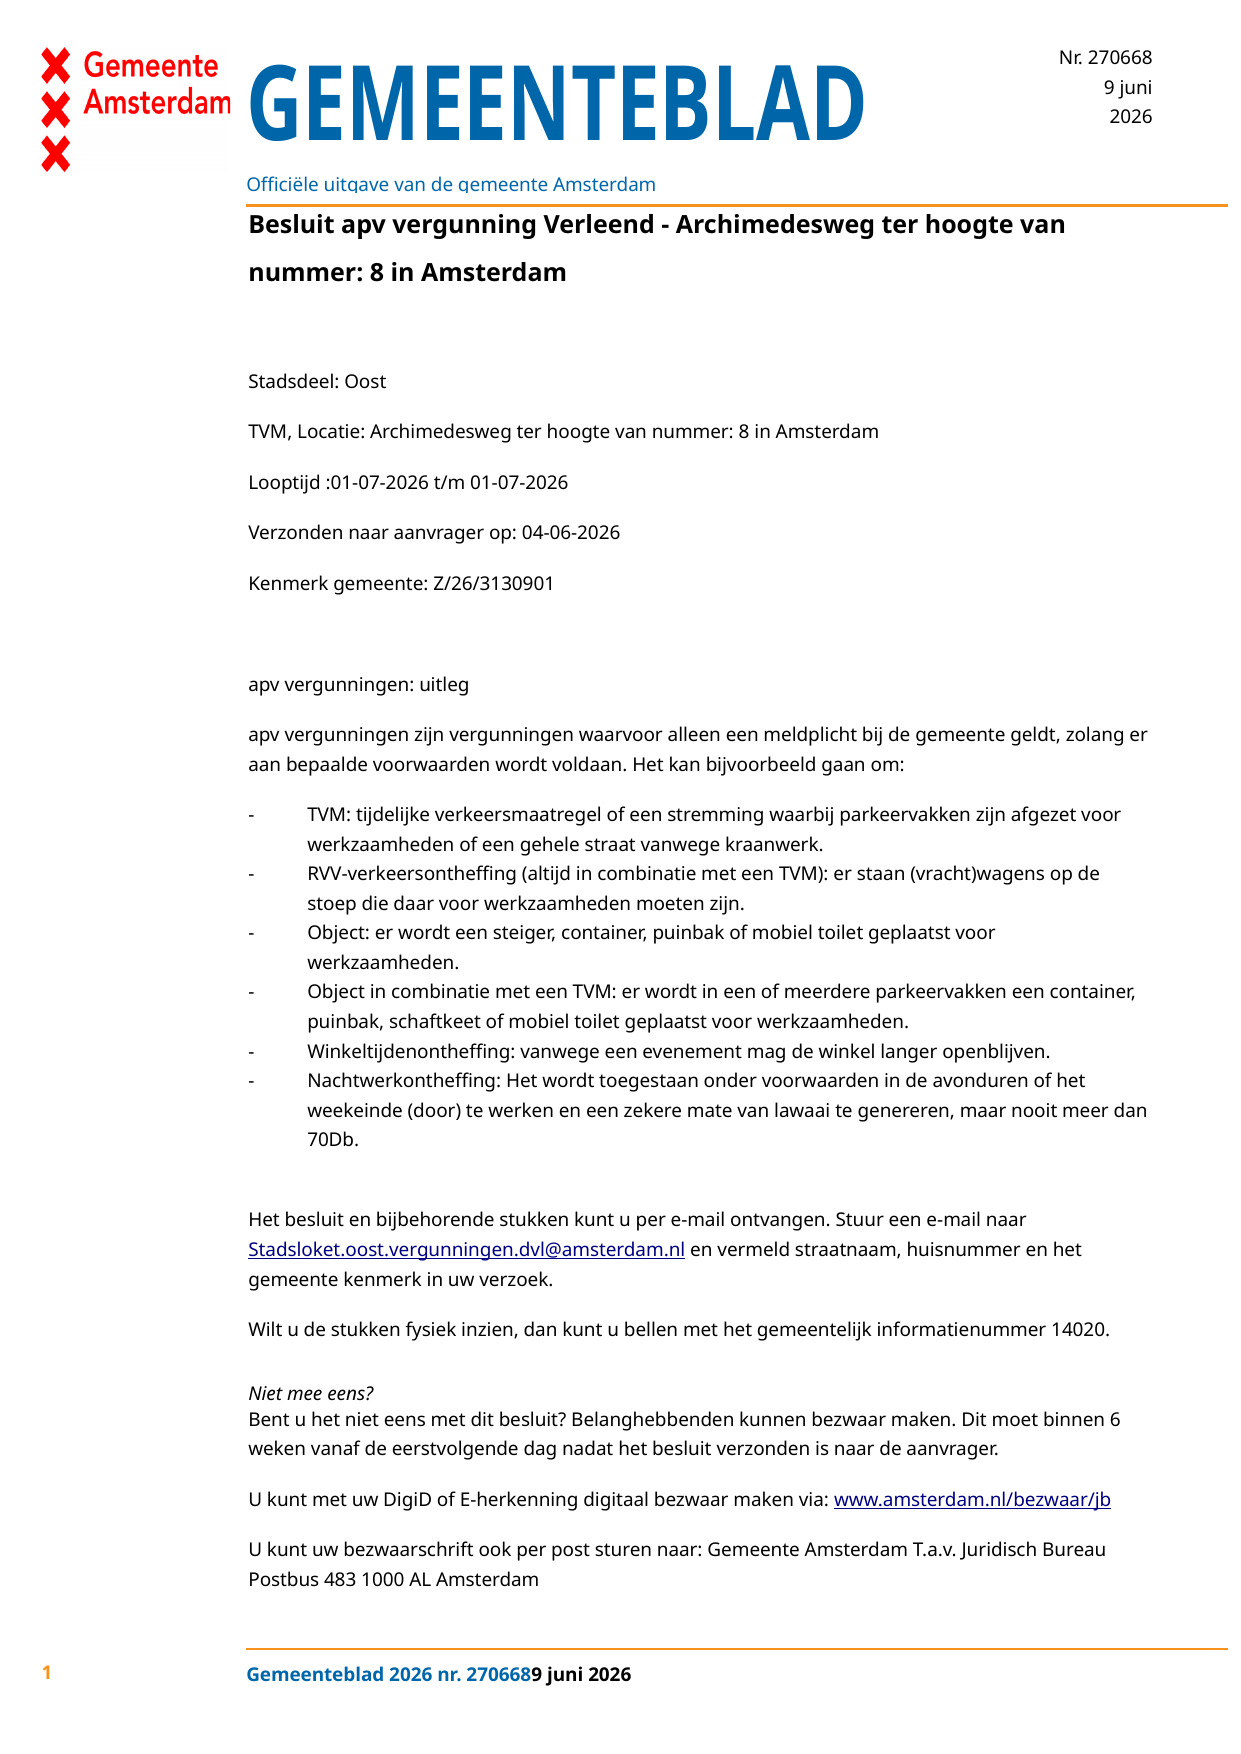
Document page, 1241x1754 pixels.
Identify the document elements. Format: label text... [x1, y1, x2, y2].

text apv vergunningen: uitleg [248, 671, 1152, 697]
text Kenmerk gemeente: Z/26/3130901 [248, 570, 1152, 596]
picture [41, 47, 231, 172]
list Winkeltijdenontheffing: vanwege een evenement mag de winkel langer openblijven. [248, 1038, 1152, 1064]
text apv vergunningen zijn vergunningen waarvoor alleen een meldplicht bij de gemeente geldt, zolang er aan bepaalde voorwaarden wordt voldaan. Het kan bijvoorbeeld gaan om: [248, 721, 1152, 777]
list Nachtwerkontheffing: Het wordt toegestaan onder voorwaarden in de avonduren of het weekeinde (door) te werken en een zekere mate van lawaai te genereren, maar nooit meer dan 70Db. [248, 1067, 1152, 1152]
list Object in combinatie met een TVM: er wordt in een of meerdere parkeervakken een container, puinbak, schaftkeet of mobiel toilet geplaatst voor werkzaamheden. [248, 979, 1152, 1034]
text Besluit apv vergunning Verleend - Archimedesweg ter hoogte van nummer: 8 in Amsterdam [248, 207, 1152, 288]
text Looptijd :01-07-2026 t/m 01-07-2026 [248, 469, 1152, 495]
text Verzonden naar aanvrager op: 04-06-2026 [248, 519, 1152, 545]
list RVV-verkeersontheffing (altijd in combinatie met een TVM): er staan (vracht)wagens op de stoep die daar voor werkzaamheden moeten zijn. [248, 860, 1152, 916]
text Wilt u de stukken fysiek inzien, dan kunt u bellen met het gemeentelijk informatienummer 14020. [248, 1316, 1152, 1342]
text Stadsdeel: Oost [248, 368, 1152, 394]
text Niet mee eens? [248, 1380, 1152, 1406]
text Het besluit en bijbehorende stukken kunt u per e-mail ontvangen. Stuur een e-mail naar Stadsloket.oost.vergunningen.dvl@amsterdam.nl en vermeld straatnaam, huisnummer en het gemeente kenmerk in uw verzoek. [248, 1207, 1152, 1292]
text Bent u het niet eens met dit besluit? Belanghebbenden kunnen bezwaar maken. Dit moet binnen 6 weken vanaf de eerstvolgende dag nadat het besluit verzonden is naar de aanvrager. [248, 1406, 1152, 1461]
text U kunt met uw DigiD of E-herkenning digitaal bezwaar maken via: www.amsterdam.nl/bezwaar/jb [248, 1486, 1152, 1512]
text TVM, Locatie: Archimedesweg ter hoogte van nummer: 8 in Amsterdam [248, 419, 1152, 444]
list TVM: tijdelijke verkeersmaatregel of een stremming waarbij parkeervakken zijn afgezet voor werkzaamheden of een gehele straat vanwege kraanwerk. [248, 801, 1152, 857]
text U kunt uw bezwaarschrift ook per post sturen naar: Gemeente Amsterdam T.a.v. Juridisch Bureau Postbus 483 1000 AL Amsterdam [248, 1536, 1152, 1592]
list Object: er wordt een steiger, container, puinbak of mobiel toilet geplaatst voor werkzaamheden. [248, 919, 1152, 975]
